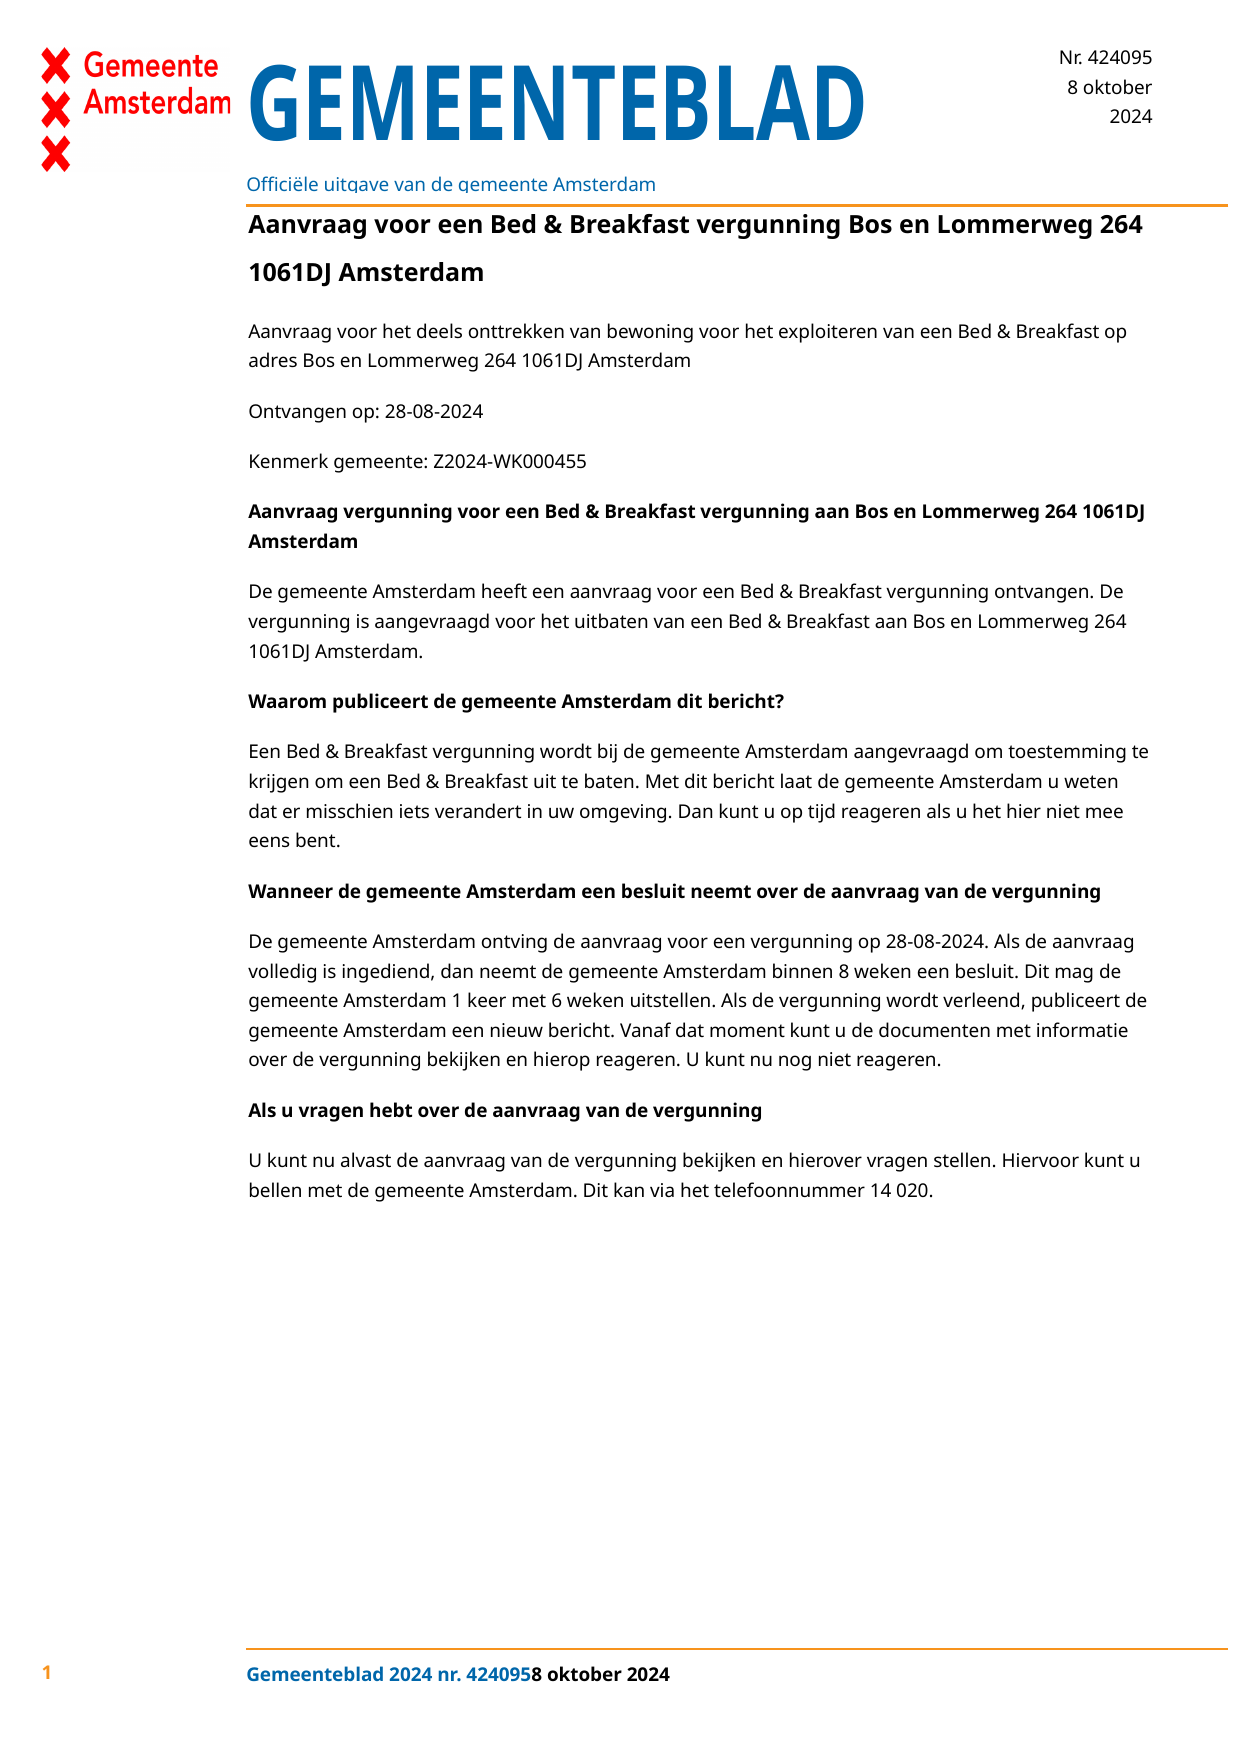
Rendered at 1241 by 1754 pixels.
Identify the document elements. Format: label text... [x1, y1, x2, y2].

text Als u vragen hebt over de aanvraag van de vergunning [248, 1097, 1152, 1123]
text U kunt nu alvast de aanvraag van de vergunning bekijken en hierover vragen stellen. Hiervoor kunt u bellen met de gemeente Amsterdam. Dit kan via het telefoonnummer 14 020. [248, 1147, 1152, 1203]
picture [41, 47, 231, 172]
text De gemeente Amsterdam ontving de aanvraag voor een vergunning op 28-08-2024. Als de aanvraag volledig is ingediend, dan neemt de gemeente Amsterdam binnen 8 weken een besluit. Dit mag de gemeente Amsterdam 1 keer met 6 weken uitstellen. Als de vergunning wordt verleend, publiceert de gemeente Amsterdam een nieuw bericht. Vanaf dat moment kunt u de documenten met informatie over de vergunning bekijken en hierop reageren. U kunt nu nog niet reageren. [248, 928, 1152, 1072]
text Waarom publiceert de gemeente Amsterdam dit bericht? [248, 688, 1152, 714]
text Kenmerk gemeente: Z2024-WK000455 [248, 448, 1152, 474]
text Een Bed & Breakfast vergunning wordt bij de gemeente Amsterdam aangevraagd om toestemming te krijgen om een Bed & Breakfast uit te baten. Met dit bericht laat de gemeente Amsterdam u weten dat er misschien iets verandert in uw omgeving. Dan kunt u op tijd reageren als u het hier niet mee eens bent. [248, 739, 1152, 853]
text Aanvraag vergunning voor een Bed & Breakfast vergunning aan Bos en Lommerweg 264 1061DJ Amsterdam [248, 499, 1152, 554]
text De gemeente Amsterdam heeft een aanvraag voor een Bed & Breakfast vergunning ontvangen. De vergunning is aangevraagd voor het uitbaten van een Bed & Breakfast aan Bos en Lommerweg 264 1061DJ Amsterdam. [248, 579, 1152, 664]
text Aanvraag voor een Bed & Breakfast vergunning Bos en Lommerweg 264 1061DJ Amsterdam [248, 207, 1152, 288]
text Ontvangen op: 28-08-2024 [248, 398, 1152, 424]
text Aanvraag voor het deels onttrekken van bewoning voor het exploiteren van een Bed & Breakfast op adres Bos en Lommerweg 264 1061DJ Amsterdam [248, 318, 1152, 373]
text Wanneer de gemeente Amsterdam een besluit neemt over de aanvraag van de vergunning [248, 878, 1152, 904]
